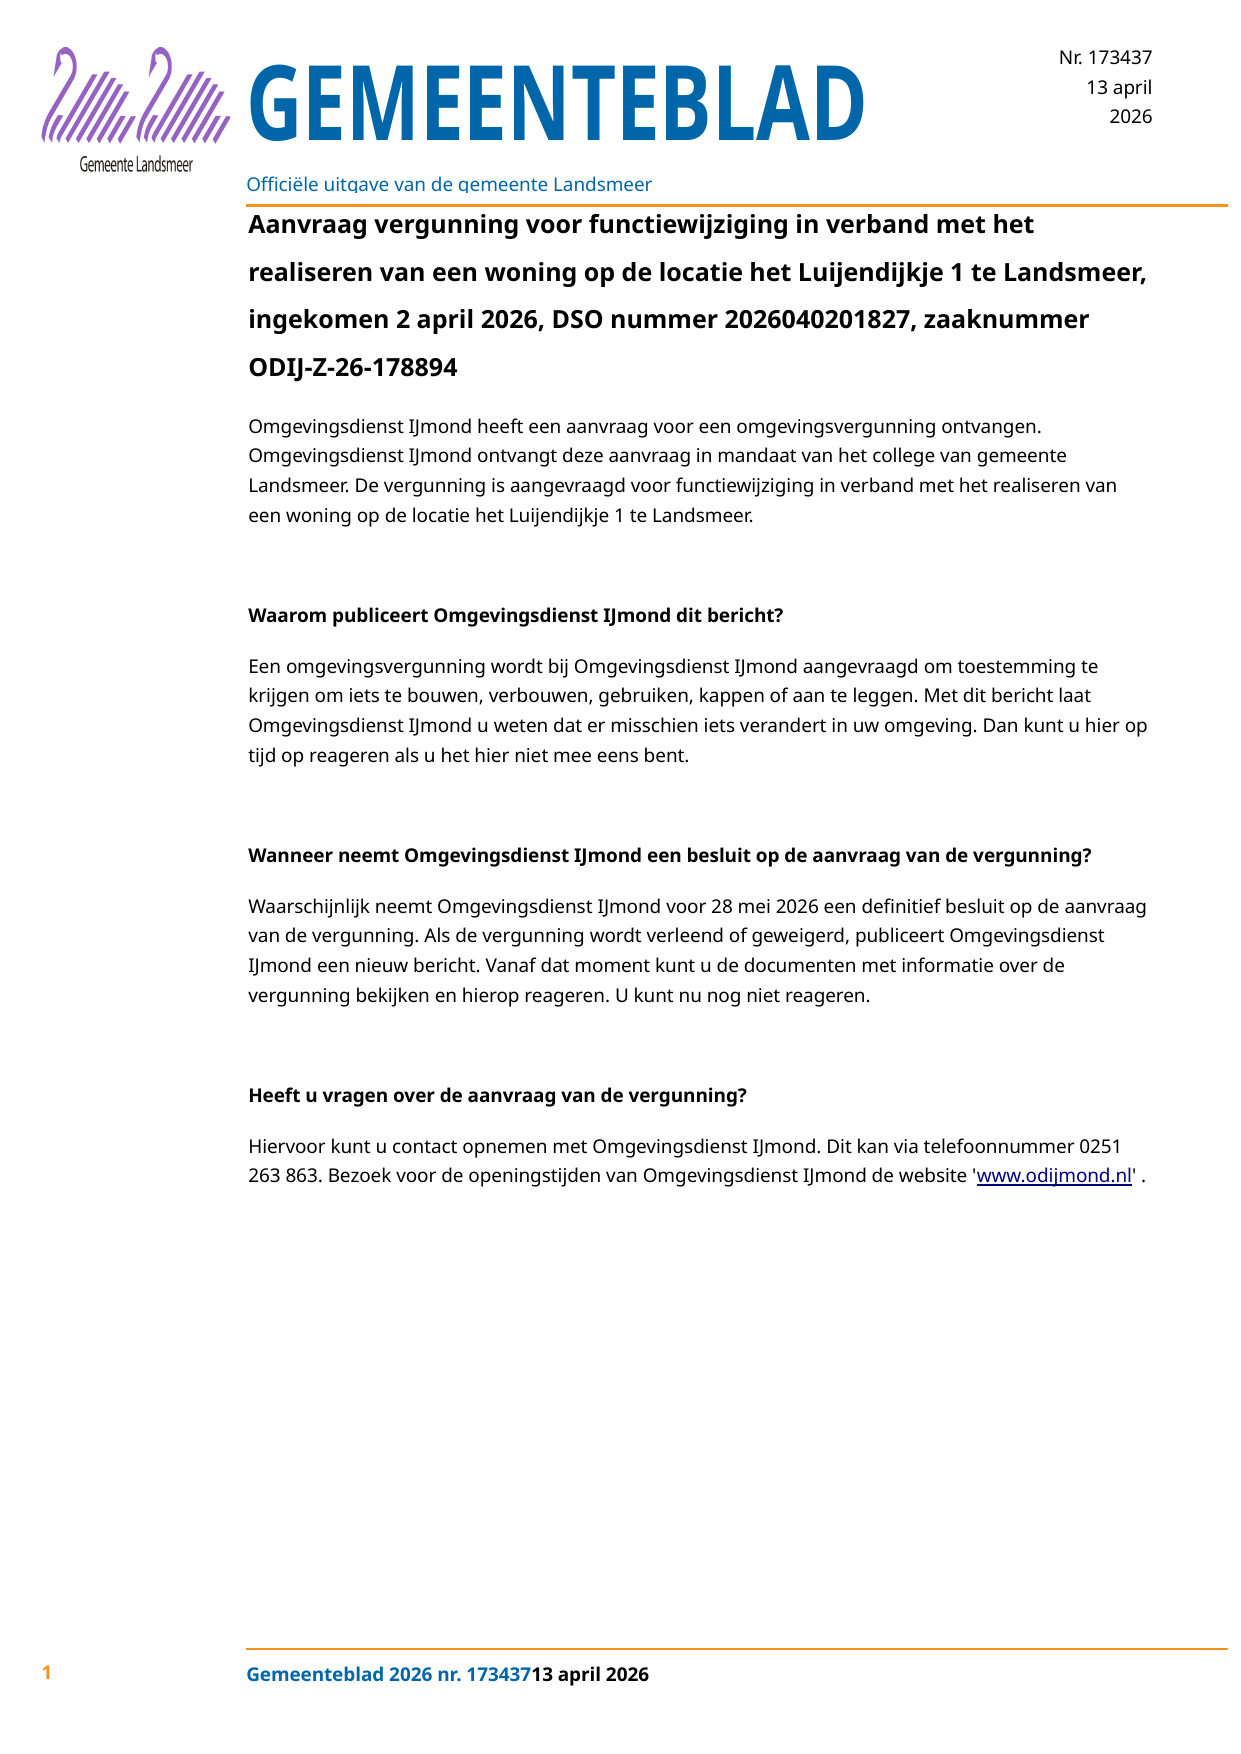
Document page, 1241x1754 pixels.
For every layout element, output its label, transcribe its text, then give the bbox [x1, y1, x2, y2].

text Wanneer neemt Omgevingsdienst IJmond een besluit op de aanvraag van de vergunning? [248, 843, 1152, 868]
text Waarom publiceert Omgevingsdienst IJmond dit bericht? [248, 603, 1152, 628]
text Heeft u vragen over de aanvraag van de vergunning? [248, 1083, 1152, 1108]
text Aanvraag vergunning voor functiewijziging in verband met het realiseren van een woning op de locatie het Luijendijkje 1 te Landsmeer, ingekomen 2 april 2026, DSO nummer 2026040201827, zaaknummer ODIJ-Z-26-178894 [248, 207, 1152, 384]
text Een omgevingsvergunning wordt bij Omgevingsdienst IJmond aangevraagd om toestemming te krijgen om iets te bouwen, verbouwen, gebruiken, kappen of aan te leggen. Met dit bericht laat Omgevingsdienst IJmond u weten dat er misschien iets verandert in uw omgeving. Dan kunt u hier op tijd op reageren als u het hier niet mee eens bent. [248, 653, 1152, 768]
picture [41, 47, 231, 172]
text Hiervoor kunt u contact opnemen met Omgevingsdienst IJmond. Dit kan via telefoonnummer 0251 263 863. Bezoek voor de openingstijden van Omgevingsdienst IJmond de website 'www.odijmond.nl' . [248, 1133, 1152, 1188]
text Omgevingsdienst IJmond heeft een aanvraag voor een omgevingsvergunning ontvangen. Omgevingsdienst IJmond ontvangt deze aanvraag in mandaat van het college van gemeente Landsmeer. De vergunning is aangevraagd voor functiewijziging in verband met het realiseren van een woning op de locatie het Luijendijkje 1 te Landsmeer. [248, 413, 1152, 528]
text Waarschijnlijk neemt Omgevingsdienst IJmond voor 28 mei 2026 een definitief besluit op de aanvraag van de vergunning. Als de vergunning wordt verleend of geweigerd, publiceert Omgevingsdienst IJmond een nieuw bericht. Vanaf dat moment kunt u de documenten met informatie over de vergunning bekijken en hierop reageren. U kunt nu nog niet reageren. [248, 893, 1152, 1008]
